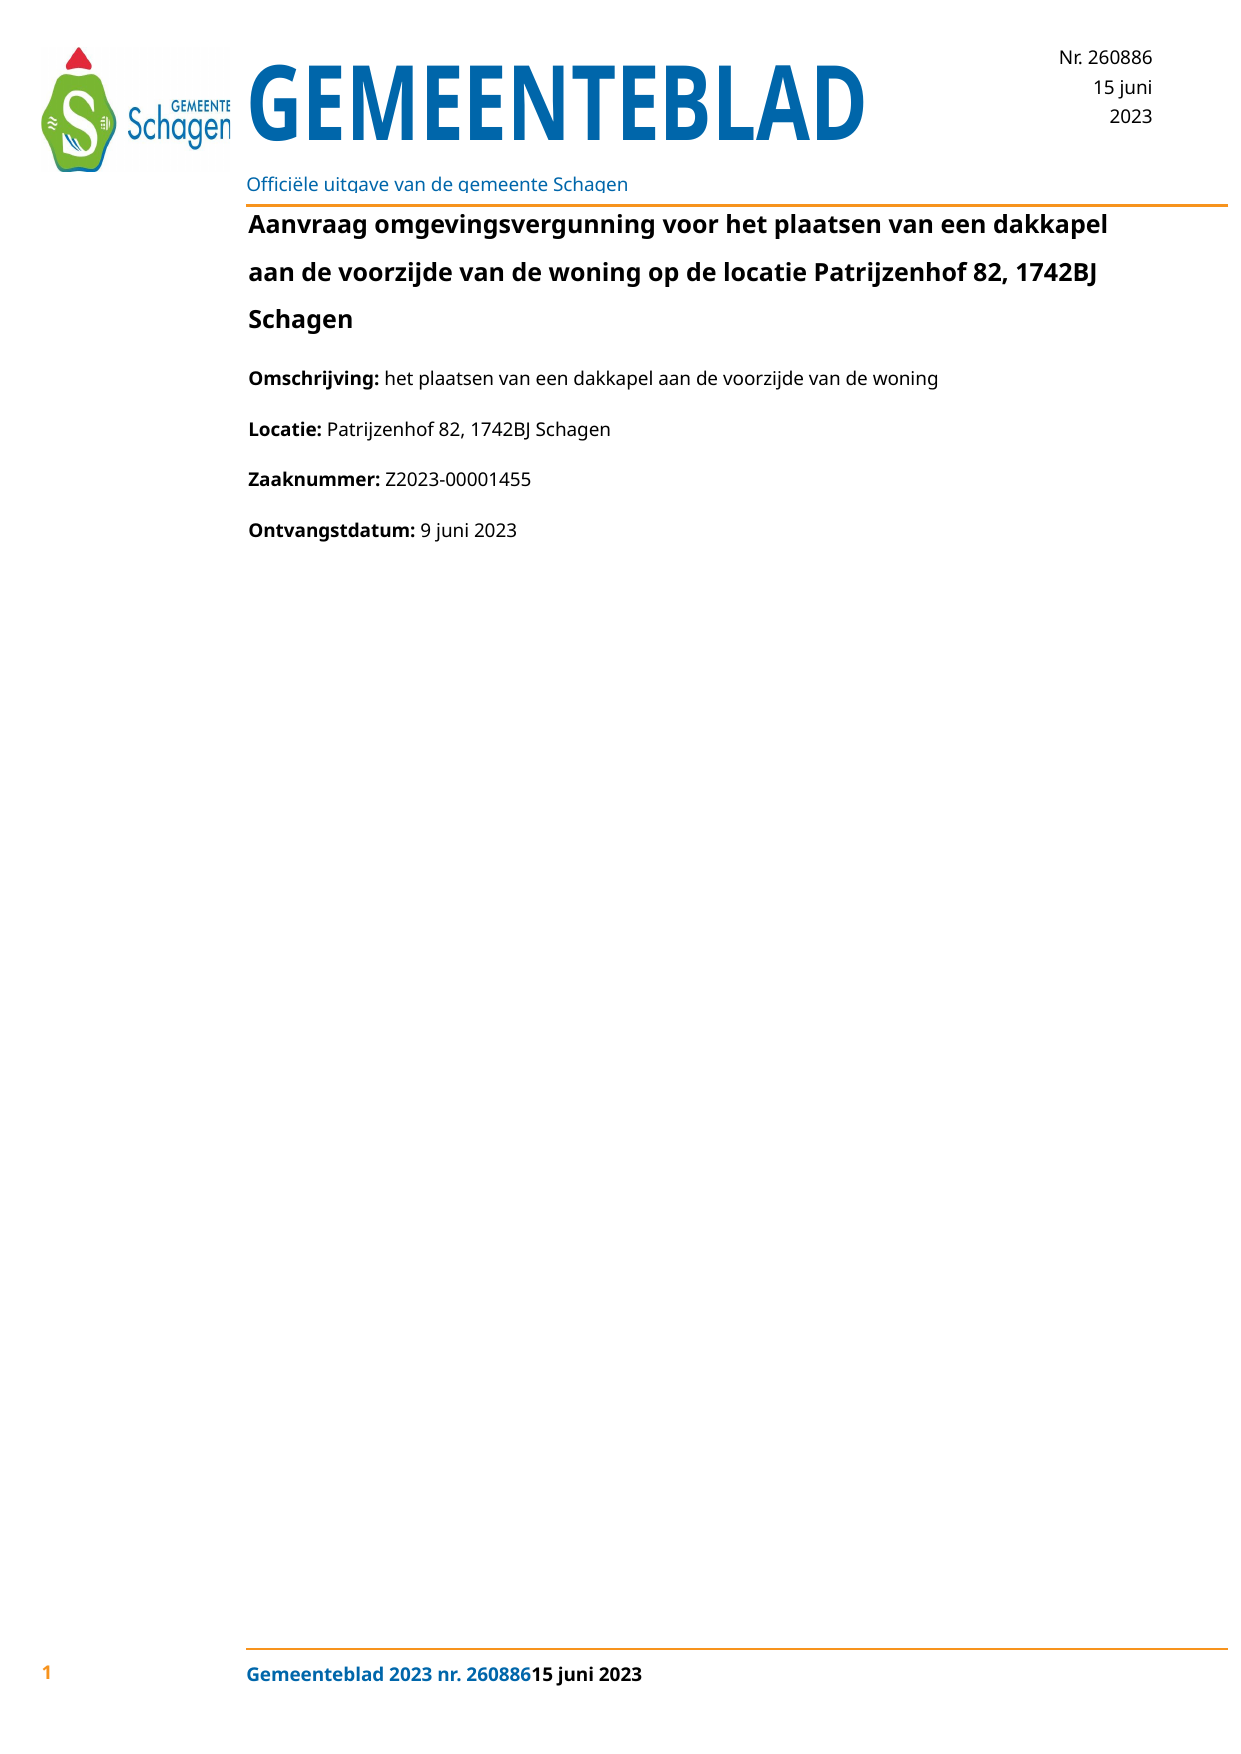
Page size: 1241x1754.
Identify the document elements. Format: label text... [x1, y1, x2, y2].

text Omschrijving: het plaatsen van een dakkapel aan de voorzijde van de woning [248, 366, 1152, 391]
picture [41, 47, 231, 172]
text Zaaknummer: Z2023-00001455 [248, 466, 1152, 492]
text Aanvraag omgevingsvergunning voor het plaatsen van een dakkapel aan de voorzijde van de woning op de locatie Patrijzenhof 82, 1742BJ Schagen [248, 207, 1152, 336]
text Ontvangstdatum: 9 juni 2023 [248, 517, 1152, 542]
text Locatie: Patrijzenhof 82, 1742BJ Schagen [248, 416, 1152, 442]
